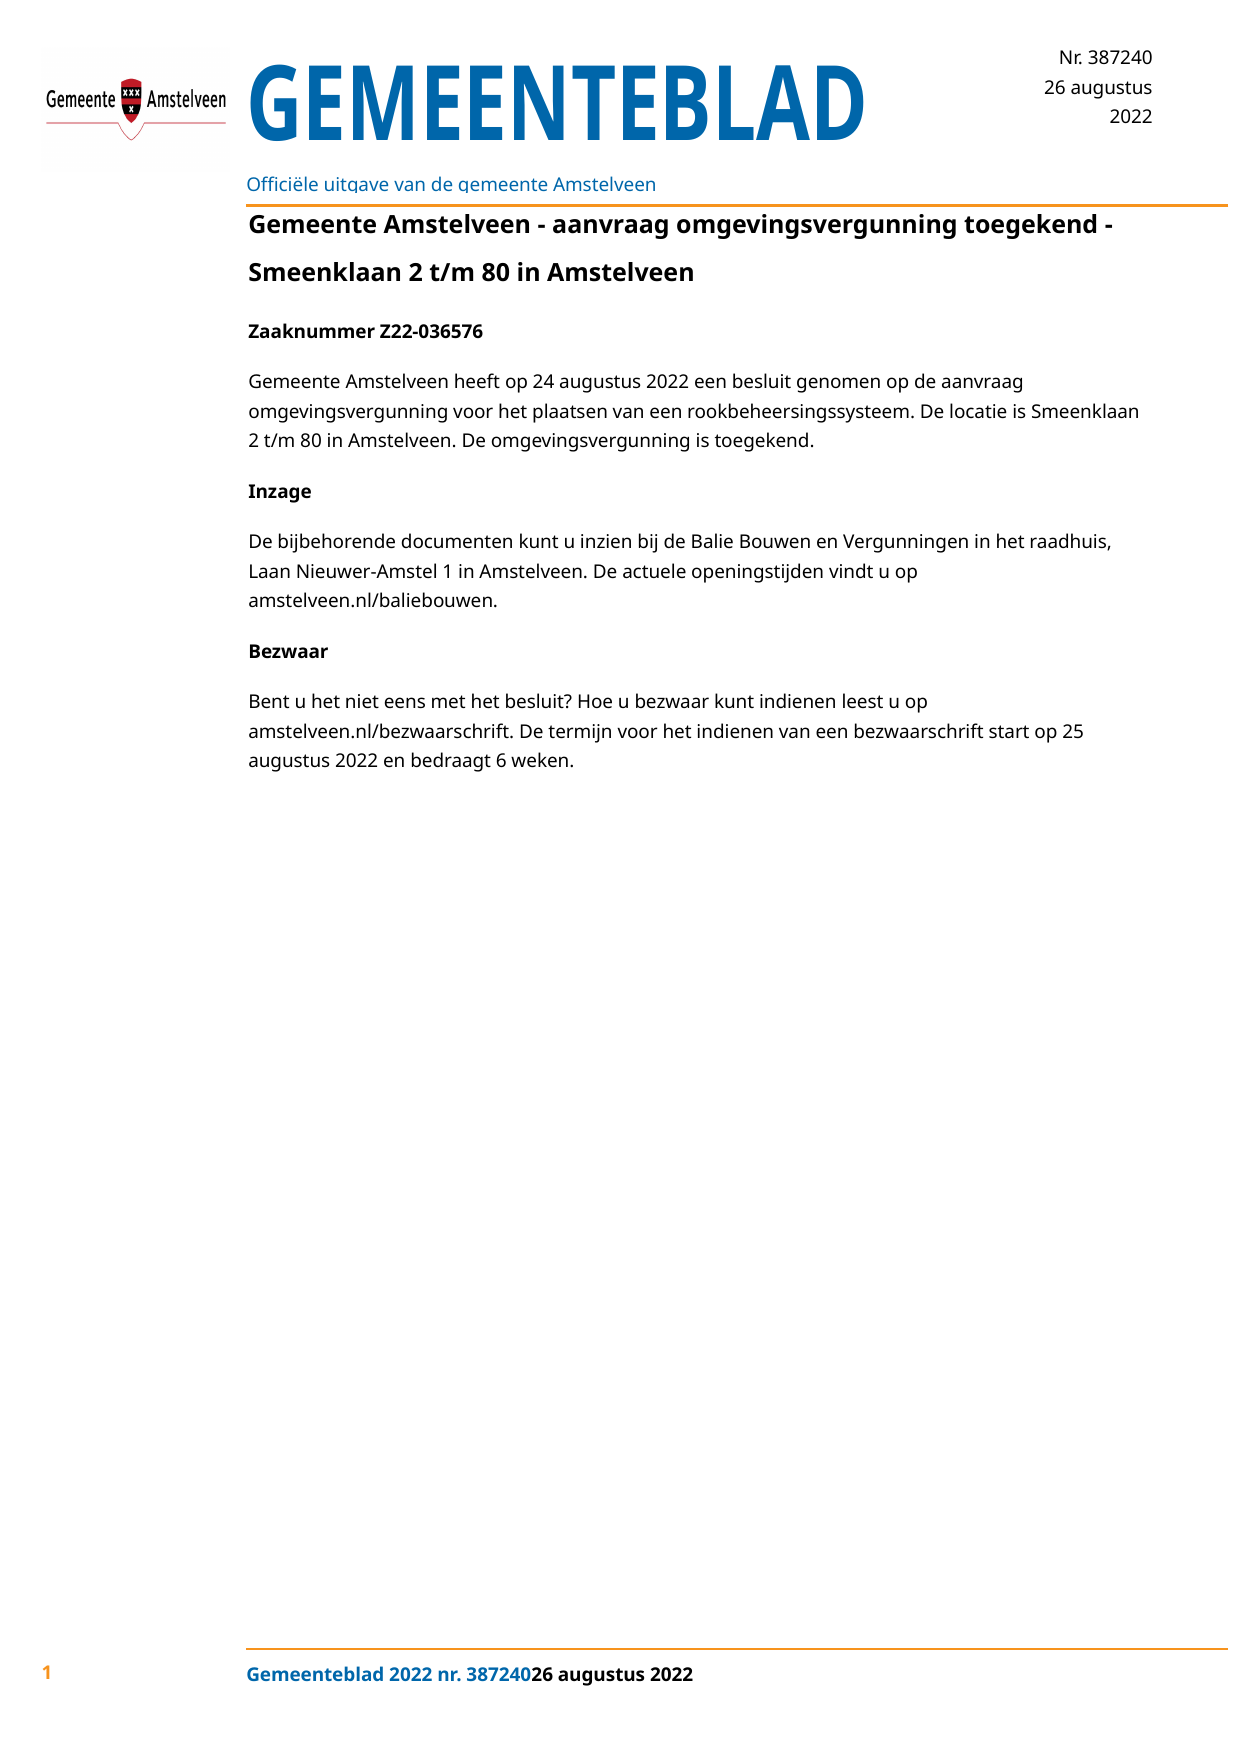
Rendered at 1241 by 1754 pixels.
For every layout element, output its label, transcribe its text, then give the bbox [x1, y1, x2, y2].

text Zaaknummer Z22-036576 [248, 318, 1152, 344]
text Gemeente Amstelveen - aanvraag omgevingsvergunning toegekend - Smeenklaan 2 t/m 80 in Amstelveen [248, 207, 1152, 288]
text De bijbehorende documenten kunt u inzien bij de Balie Bouwen en Vergunningen in het raadhuis, Laan Nieuwer-Amstel 1 in Amstelveen. De actuele openingstijden vindt u op amstelveen.nl/baliebouwen. [248, 528, 1152, 613]
picture [41, 47, 231, 172]
text Inzage [248, 478, 1152, 504]
text Bent u het niet eens met het besluit? Hoe u bezwaar kunt indienen leest u op amstelveen.nl/bezwaarschrift. De termijn voor het indienen van een bezwaarschrift start op 25 augustus 2022 en bedraagt 6 weken. [248, 688, 1152, 773]
text Bezwaar [248, 638, 1152, 664]
text Gemeente Amstelveen heeft op 24 augustus 2022 een besluit genomen op de aanvraag omgevingsvergunning voor het plaatsen van een rookbeheersingssysteem. De locatie is Smeenklaan 2 t/m 80 in Amstelveen. De omgevingsvergunning is toegekend. [248, 368, 1152, 453]
